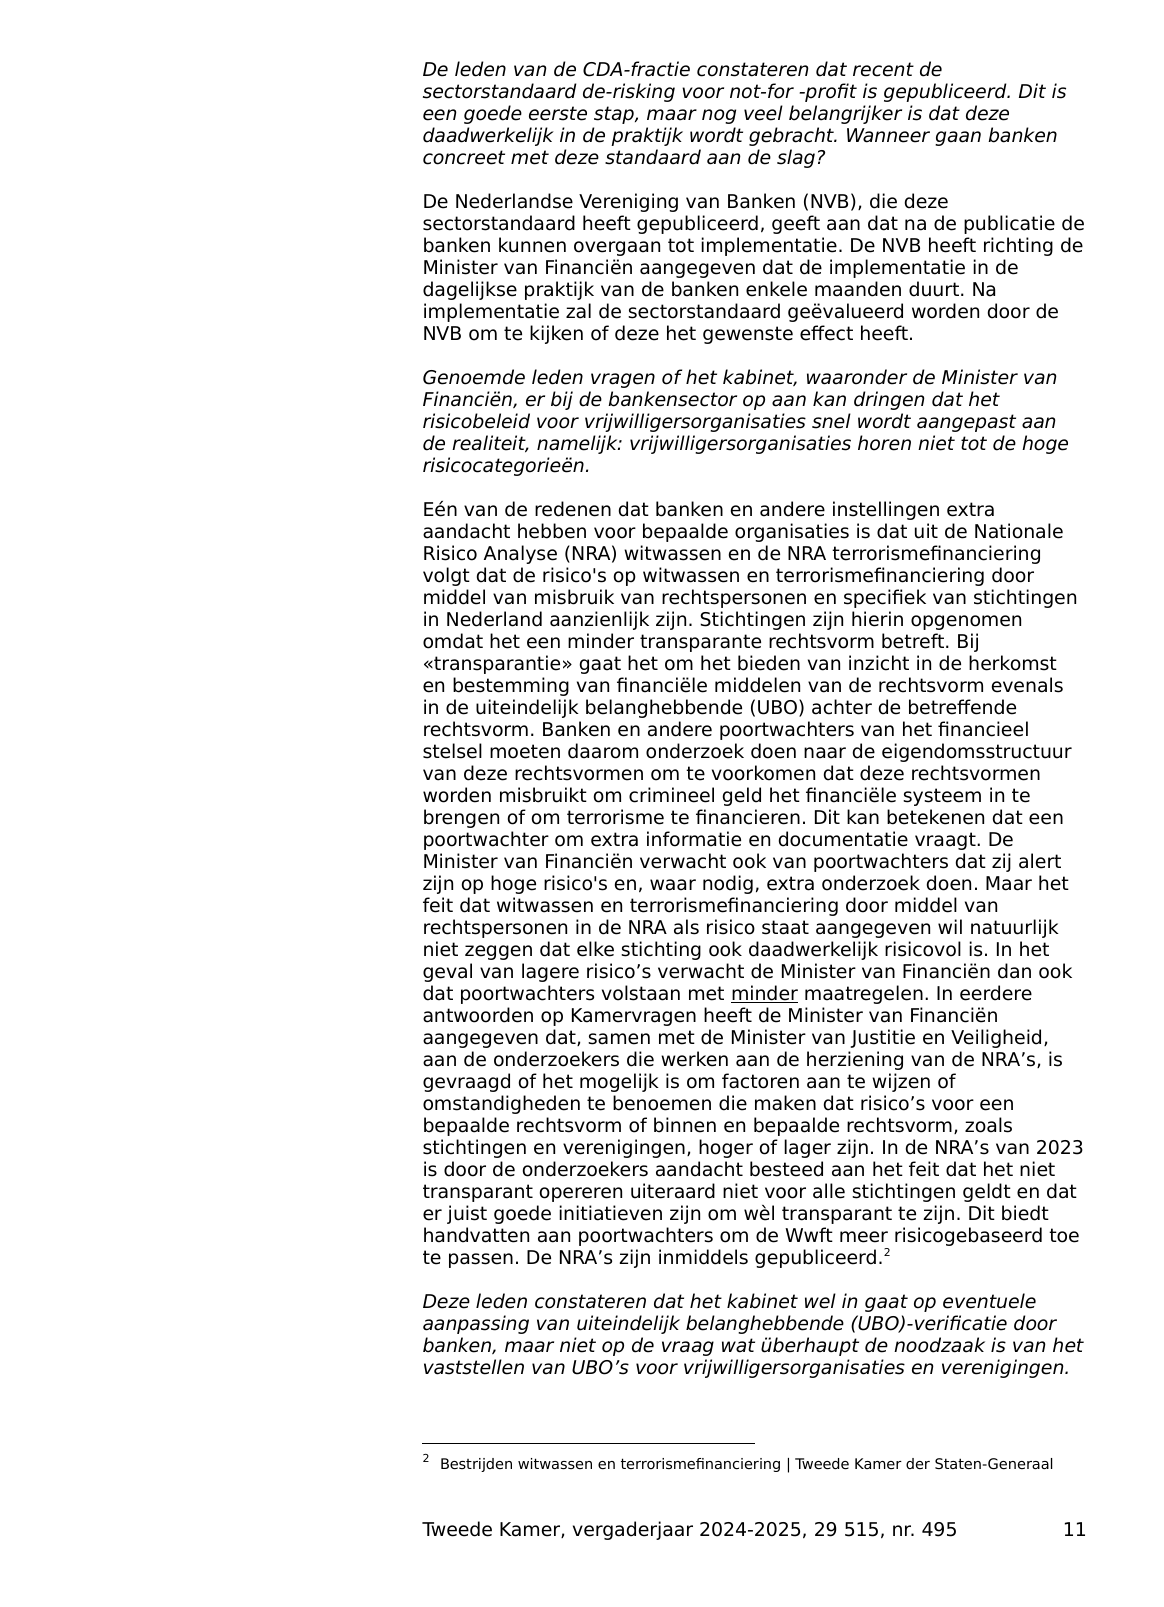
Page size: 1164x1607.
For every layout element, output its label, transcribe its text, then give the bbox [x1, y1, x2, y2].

text Bestrijden witwassen en terrorismefinanciering | Tweede Kamer der Staten-Generaal [422, 1452, 1087, 1474]
text Deze leden constateren dat het kabinet wel in gaat op eventuele aanpassing van uiteindelijk belanghebbende (UBO)-verificatie door banken, maar niet op de vraag wat überhaupt de noodzaak is van het vaststellen van UBO’s voor vrijwilligersorganisaties en verenigingen. [422, 1291, 1087, 1379]
text Eén van de redenen dat banken en andere instellingen extra aandacht hebben voor bepaalde organisaties is dat uit de Nationale Risico Analyse (NRA) witwassen en de NRA terrorismefinanciering volgt dat de risico's op witwassen en terrorismefinanciering door middel van misbruik van rechtspersonen en specifiek van stichtingen in Nederland aanzienlijk zijn. Stichtingen zijn hierin opgenomen omdat het een minder transparante rechtsvorm betreft. Bij «transparantie» gaat het om het bieden van inzicht in de herkomst en bestemming van financiële middelen van de rechtsvorm evenals in de uiteindelijk belanghebbende (UBO) achter de betreffende rechtsvorm. Banken en andere poortwachters van het financieel stelsel moeten daarom onderzoek doen naar de eigendomsstructuur van deze rechtsvormen om te voorkomen dat deze rechtsvormen worden misbruikt om crimineel geld het financiële systeem in te brengen of om terrorisme te financieren. Dit kan betekenen dat een poortwachter om extra informatie en documentatie vraagt. De Minister van Financiën verwacht ook van poortwachters dat zij alert zijn op hoge risico's en, waar nodig, extra onderzoek doen. Maar het feit dat witwassen en terrorismefinanciering door middel van rechtspersonen in de NRA als risico staat aangegeven wil natuurlijk niet zeggen dat elke stichting ook daadwerkelijk risicovol is. In het geval van lagere risico’s verwacht de Minister van Financiën dan ook dat poortwachters volstaan met minder maatregelen. In eerdere antwoorden op Kamervragen heeft de Minister van Financiën aangegeven dat, samen met de Minister van Justitie en Veiligheid, aan de onderzoekers die werken aan de herziening van de NRA’s, is gevraagd of het mogelijk is om factoren aan te wijzen of omstandigheden te benoemen die maken dat risico’s voor een bepaalde rechtsvorm of binnen en bepaalde rechtsvorm, zoals stichtingen en verenigingen, hoger of lager zijn. In de NRA’s van 2023 is door de onderzoekers aandacht besteed aan het feit dat het niet transparant opereren uiteraard niet voor alle stichtingen geldt en dat er juist goede initiatieven zijn om wèl transparant te zijn. Dit biedt handvatten aan poortwachters om de Wwft meer risicogebaseerd toe te passen. De NRA’s zijn inmiddels gepubliceerd. [422, 499, 1087, 1268]
text De Nederlandse Vereniging van Banken (NVB), die deze sectorstandaard heeft gepubliceerd, geeft aan dat na de publicatie de banken kunnen overgaan tot implementatie. De NVB heeft richting de Minister van Financiën aangegeven dat de implementatie in de dagelijkse praktijk van de banken enkele maanden duurt. Na implementatie zal de sectorstandaard geëvalueerd worden door de NVB om te kijken of deze het gewenste effect heeft. [422, 191, 1087, 345]
text De leden van de CDA-fractie constateren dat recent de sectorstandaard de-risking voor not-for -profit is gepubliceerd. Dit is een goede eerste stap, maar nog veel belangrijker is dat deze daadwerkelijk in de praktijk wordt gebracht. Wanneer gaan banken concreet met deze standaard aan de slag? [422, 59, 1087, 169]
text Genoemde leden vragen of het kabinet, waaronder de Minister van Financiën, er bij de bankensector op aan kan dringen dat het risicobeleid voor vrijwilligersorganisaties snel wordt aangepast aan de realiteit, namelijk: vrijwilligersorganisaties horen niet tot de hoge risicocategorieën. [422, 367, 1087, 477]
